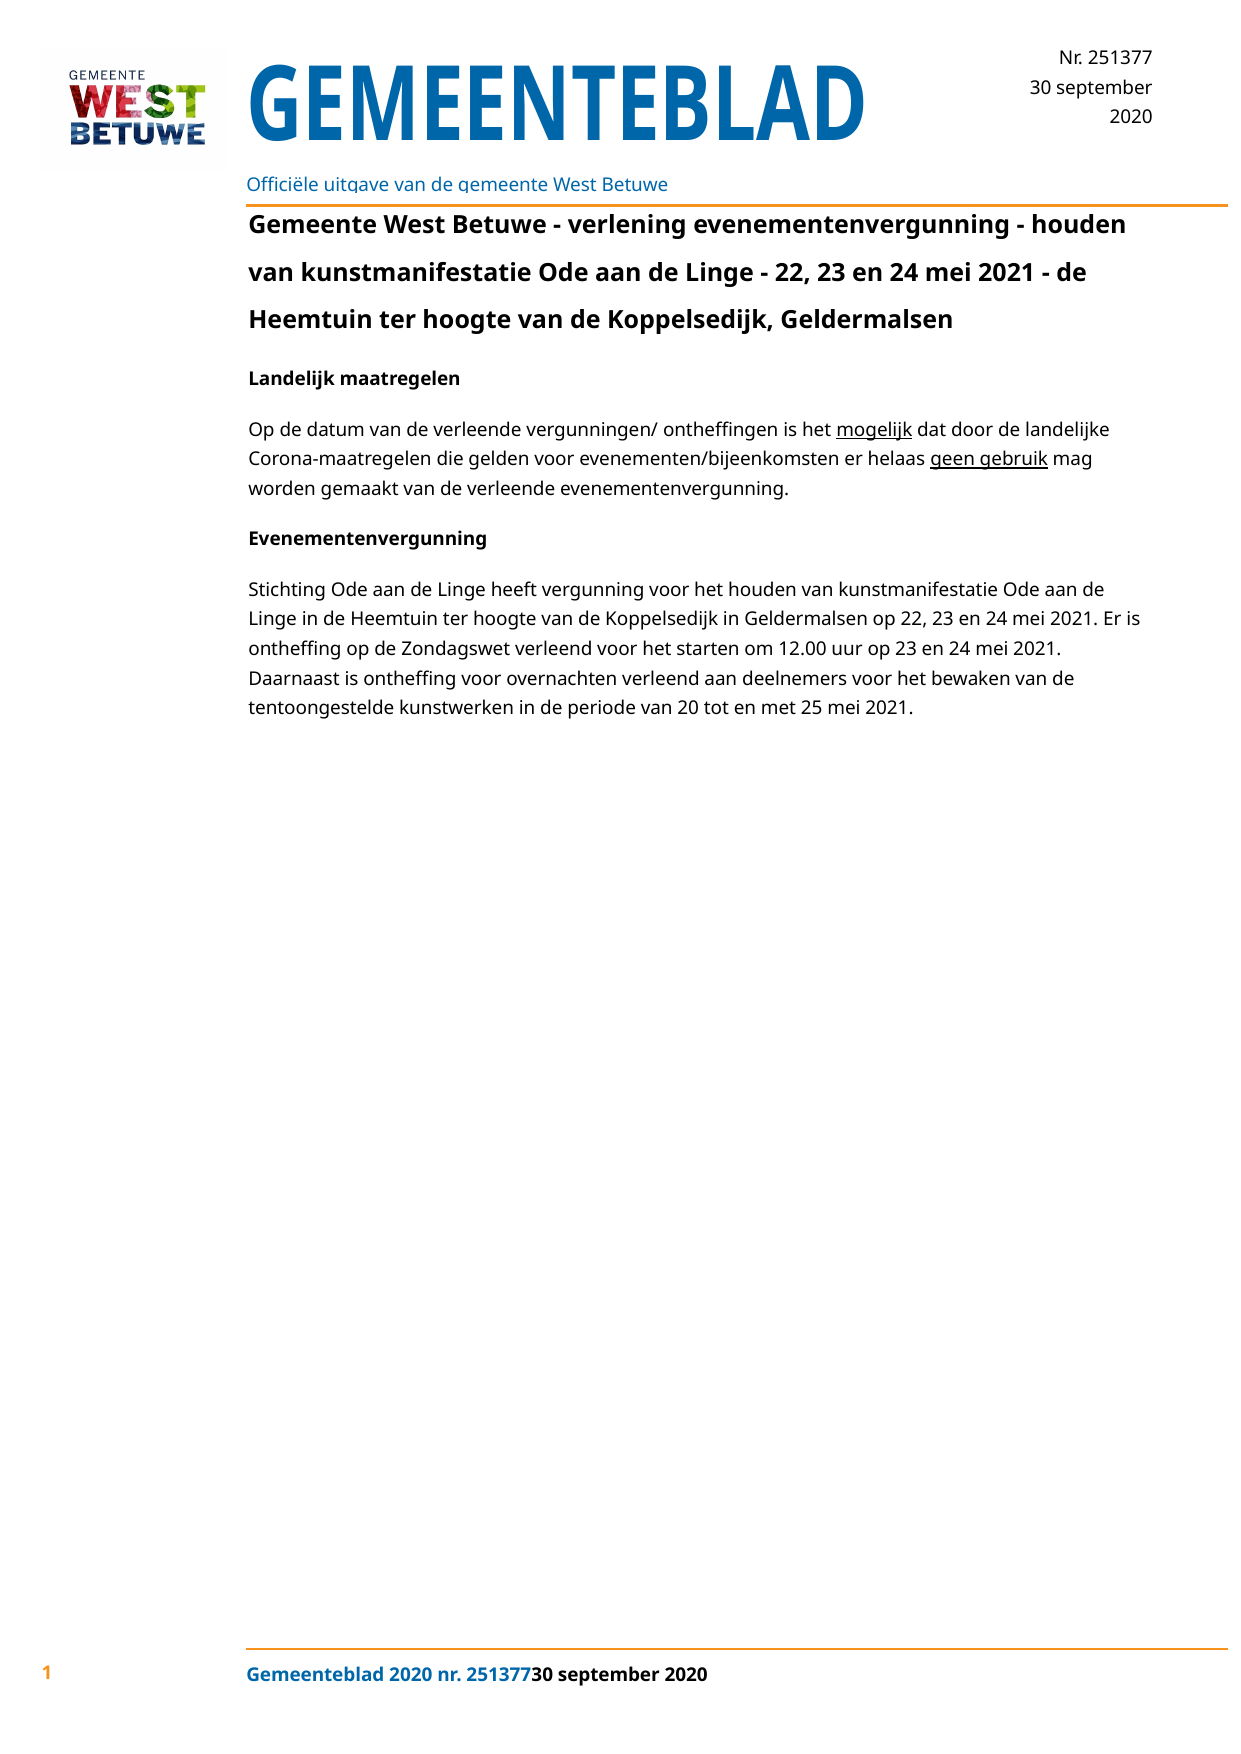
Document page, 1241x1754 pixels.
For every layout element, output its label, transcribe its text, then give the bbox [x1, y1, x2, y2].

text Evenementenvergunning [248, 526, 1152, 551]
text Gemeente West Betuwe - verlening evenementenvergunning - houden van kunstmanifestatie Ode aan de Linge - 22, 23 en 24 mei 2021 - de Heemtuin ter hoogte van de Koppelsedijk, Geldermalsen [248, 207, 1152, 336]
text Landelijk maatregelen [248, 366, 1152, 391]
picture [41, 47, 231, 172]
text Op de datum van de verleende vergunningen/ ontheffingen is het mogelijk dat door de landelijke Corona-maatregelen die gelden voor evenementen/bijeenkomsten er helaas geen gebruik mag worden gemaakt van de verleende evenementenvergunning. [248, 416, 1152, 501]
text Stichting Ode aan de Linge heeft vergunning voor het houden van kunstmanifestatie Ode aan de Linge in de Heemtuin ter hoogte van de Koppelsedijk in Geldermalsen op 22, 23 en 24 mei 2021. Er is ontheffing op de Zondagswet verleend voor het starten om 12.00 uur op 23 en 24 mei 2021. Daarnaast is ontheffing voor overnachten verleend aan deelnemers voor het bewaken van de tentoongestelde kunstwerken in de periode van 20 tot en met 25 mei 2021. [248, 576, 1152, 720]
